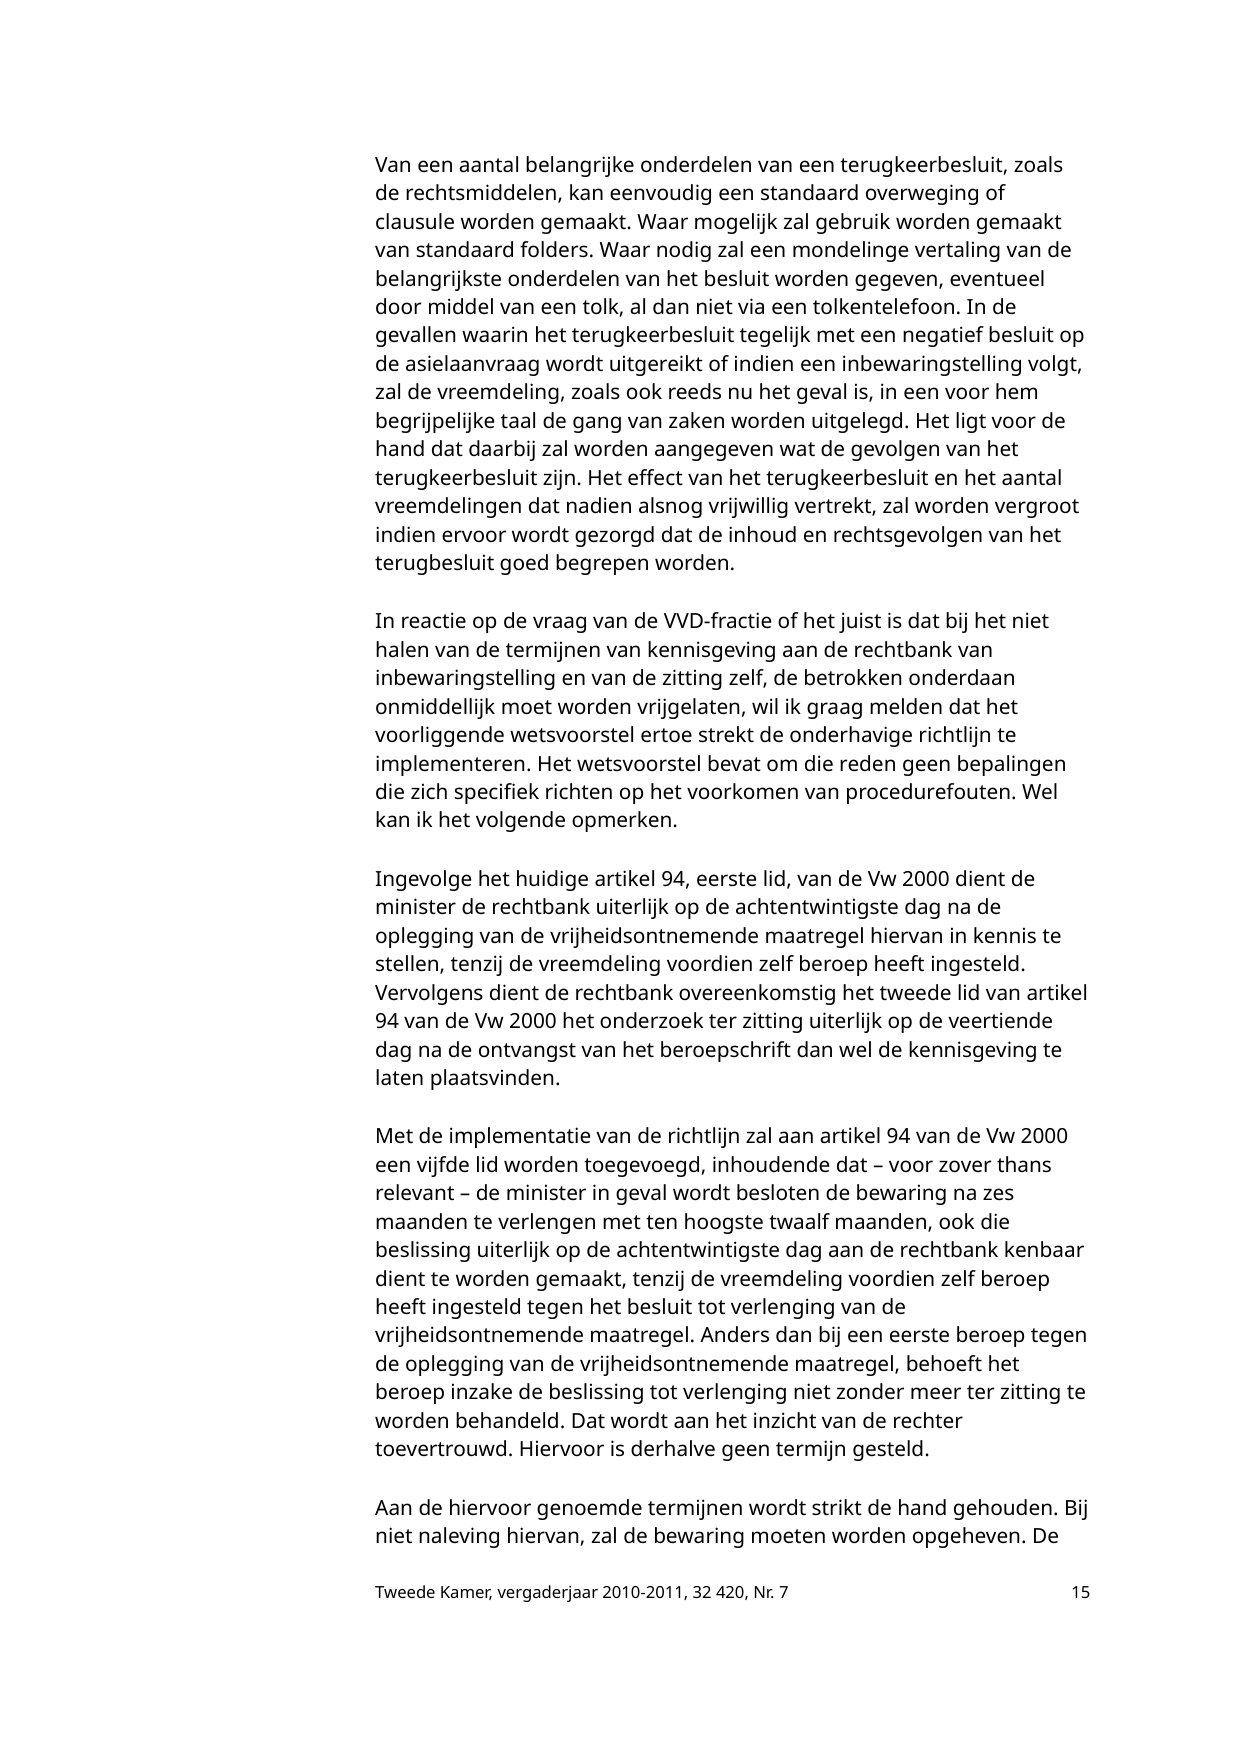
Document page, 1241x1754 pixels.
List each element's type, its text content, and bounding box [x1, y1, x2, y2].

text Aan de hiervoor genoemde termijnen wordt strikt de hand gehouden. Bij niet naleving hiervan, zal de bewaring moeten worden opgeheven. De [375, 1493, 1090, 1550]
text Van een aantal belangrijke onderdelen van een terugkeerbesluit, zoals de rechtsmiddelen, kan eenvoudig een standaard overweging of clausule worden gemaakt. Waar mogelijk zal gebruik worden gemaakt van standaard folders. Waar nodig zal een mondelinge vertaling van de belangrijkste onderdelen van het besluit worden gegeven, eventueel door middel van een tolk, al dan niet via een tolkentelefoon. In de gevallen waarin het terugkeerbesluit tegelijk met een negatief besluit op de asielaanvraag wordt uitgereikt of indien een inbewaringstelling volgt, zal de vreemdeling, zoals ook reeds nu het geval is, in een voor hem begrijpelijke taal de gang van zaken worden uitgelegd. Het ligt voor de hand dat daarbij zal worden aangegeven wat de gevolgen van het terugkeerbesluit zijn. Het effect van het terugkeerbesluit en het aantal vreemdelingen dat nadien alsnog vrijwillig vertrekt, zal worden vergroot indien ervoor wordt gezorgd dat de inhoud en rechtsgevolgen van het terugbesluit goed begrepen worden. [375, 150, 1090, 577]
text Ingevolge het huidige artikel 94, eerste lid, van de Vw 2000 dient de minister de rechtbank uiterlijk op de achtentwintigste dag na de oplegging van de vrijheidsontnemende maatregel hiervan in kennis te stellen, tenzij de vreemdeling voordien zelf beroep heeft ingesteld. Vervolgens dient de rechtbank overeenkomstig het tweede lid van artikel 94 van de Vw 2000 het onderzoek ter zitting uiterlijk op de veertiende dag na de ontvangst van het beroepschrift dan wel de kennisgeving te laten plaatsvinden. [375, 864, 1090, 1092]
text Met de implementatie van de richtlijn zal aan artikel 94 van de Vw 2000 een vijfde lid worden toegevoegd, inhoudende dat – voor zover thans relevant – de minister in geval wordt besloten de bewaring na zes maanden te verlengen met ten hoogste twaalf maanden, ook die beslissing uiterlijk op de achtentwintigste dag aan de rechtbank kenbaar dient te worden gemaakt, tenzij de vreemdeling voordien zelf beroep heeft ingesteld tegen het besluit tot verlenging van de vrijheidsontnemende maatregel. Anders dan bij een eerste beroep tegen de oplegging van de vrijheidsontnemende maatregel, behoeft het beroep inzake de beslissing tot verlenging niet zonder meer ter zitting te worden behandeld. Dat wordt aan het inzicht van de rechter toevertrouwd. Hiervoor is derhalve geen termijn gesteld. [375, 1122, 1090, 1463]
text In reactie op de vraag van de VVD-fractie of het juist is dat bij het niet halen van de termijnen van kennisgeving aan de rechtbank van inbewaringstelling en van de zitting zelf, de betrokken onderdaan onmiddellijk moet worden vrijgelaten, wil ik graag melden dat het voorliggende wetsvoorstel ertoe strekt de onderhavige richtlijn te implementeren. Het wetsvoorstel bevat om die reden geen bepalingen die zich specifiek richten op het voorkomen van procedurefouten. Wel kan ik het volgende opmerken. [375, 607, 1090, 834]
